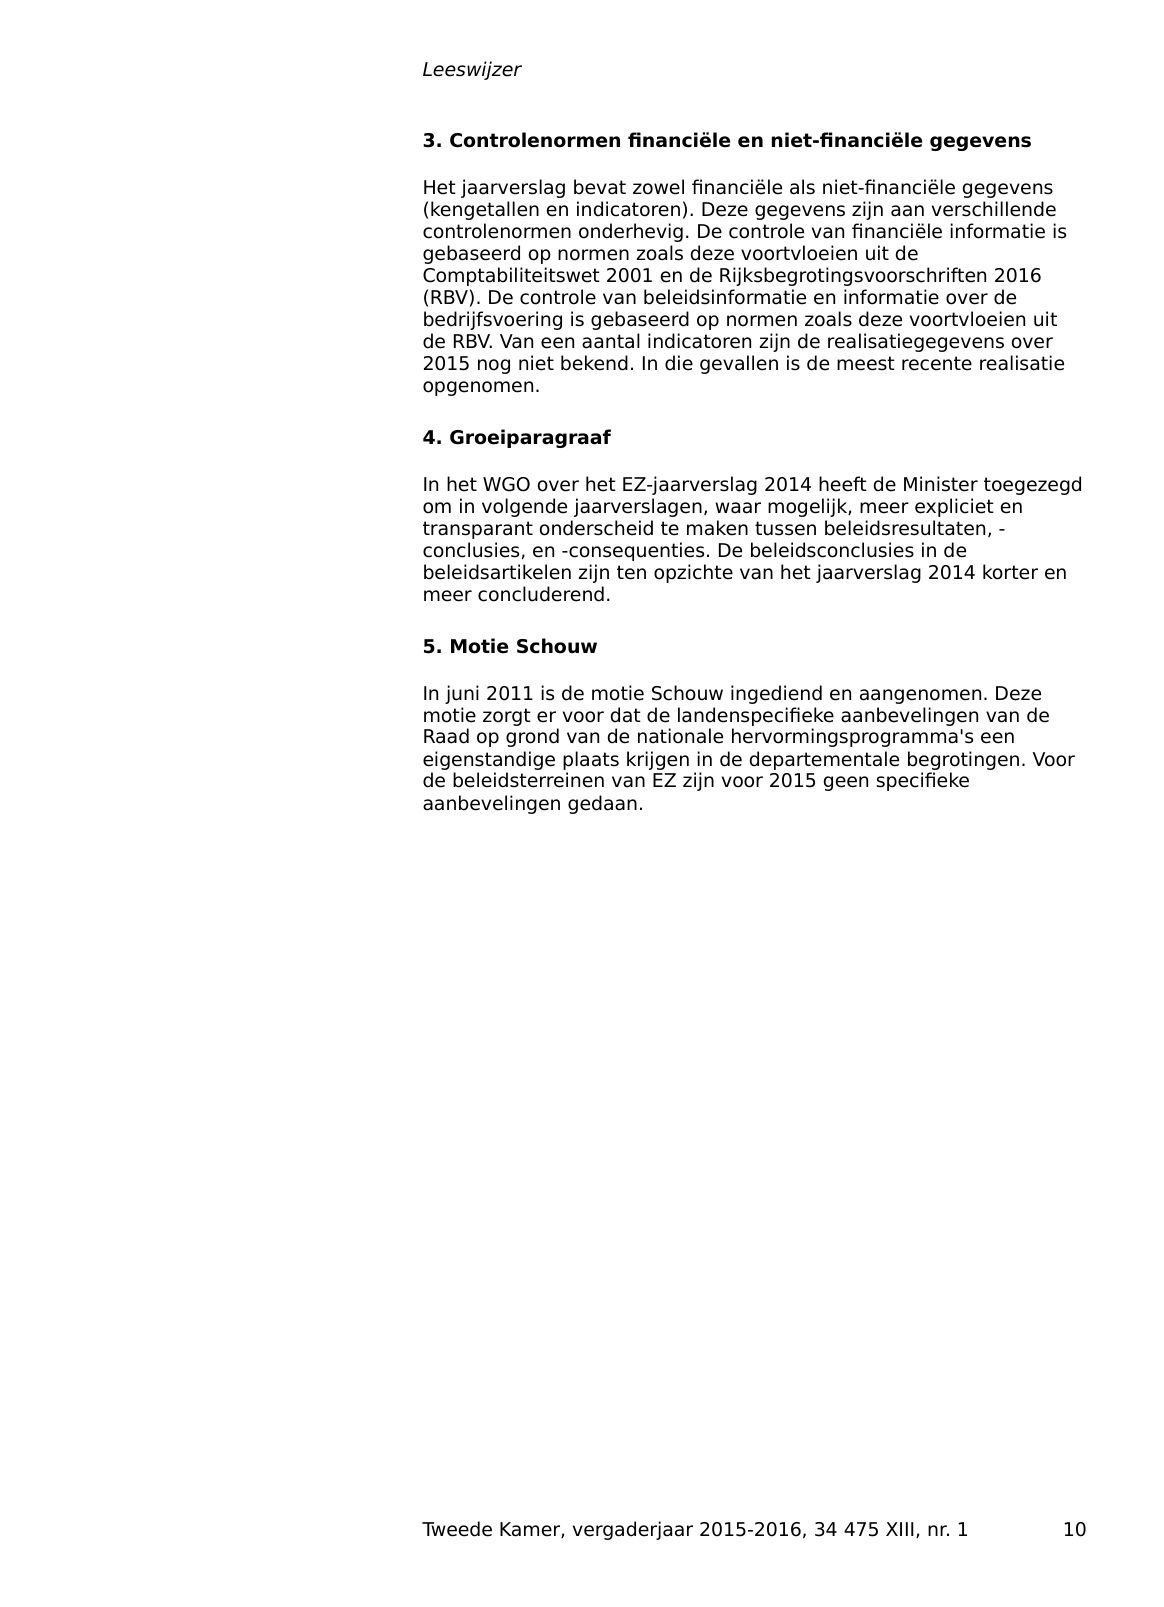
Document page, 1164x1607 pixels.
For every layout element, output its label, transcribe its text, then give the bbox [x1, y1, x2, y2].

text In juni 2011 is de motie Schouw ingediend en aangenomen. Deze motie zorgt er voor dat de landenspecifieke aanbevelingen van de Raad op grond van de nationale hervormingsprogramma's een eigenstandige plaats krijgen in de departementale begrotingen. Voor de beleidsterreinen van EZ zijn voor 2015 geen specifieke aanbevelingen gedaan. [422, 682, 1087, 814]
subtitle 3. Controlenormen financiële en niet-financiële gegevens [422, 130, 1087, 152]
subtitle 4. Groeiparagraaf [422, 427, 1087, 449]
text Het jaarverslag bevat zowel financiële als niet-financiële gegevens (kengetallen en indicatoren). Deze gegevens zijn aan verschillende controlenormen onderhevig. De controle van financiële informatie is gebaseerd op normen zoals deze voortvloeien uit de Comptabiliteitswet 2001 en de Rijksbegrotingsvoorschriften 2016 (RBV). De controle van beleidsinformatie en informatie over de bedrijfsvoering is gebaseerd op normen zoals deze voortvloeien uit de RBV. Van een aantal indicatoren zijn de realisatiegegevens over 2015 nog niet bekend. In die gevallen is de meest recente realisatie opgenomen. [422, 177, 1087, 397]
text In het WGO over het EZ-jaarverslag 2014 heeft de Minister toegezegd om in volgende jaarverslagen, waar mogelijk, meer expliciet en transparant onderscheid te maken tussen beleidsresultaten, -conclusies, en -consequenties. De beleidsconclusies in de beleidsartikelen zijn ten opzichte van het jaarverslag 2014 korter en meer concluderend. [422, 474, 1087, 606]
subtitle 5. Motie Schouw [422, 636, 1087, 657]
